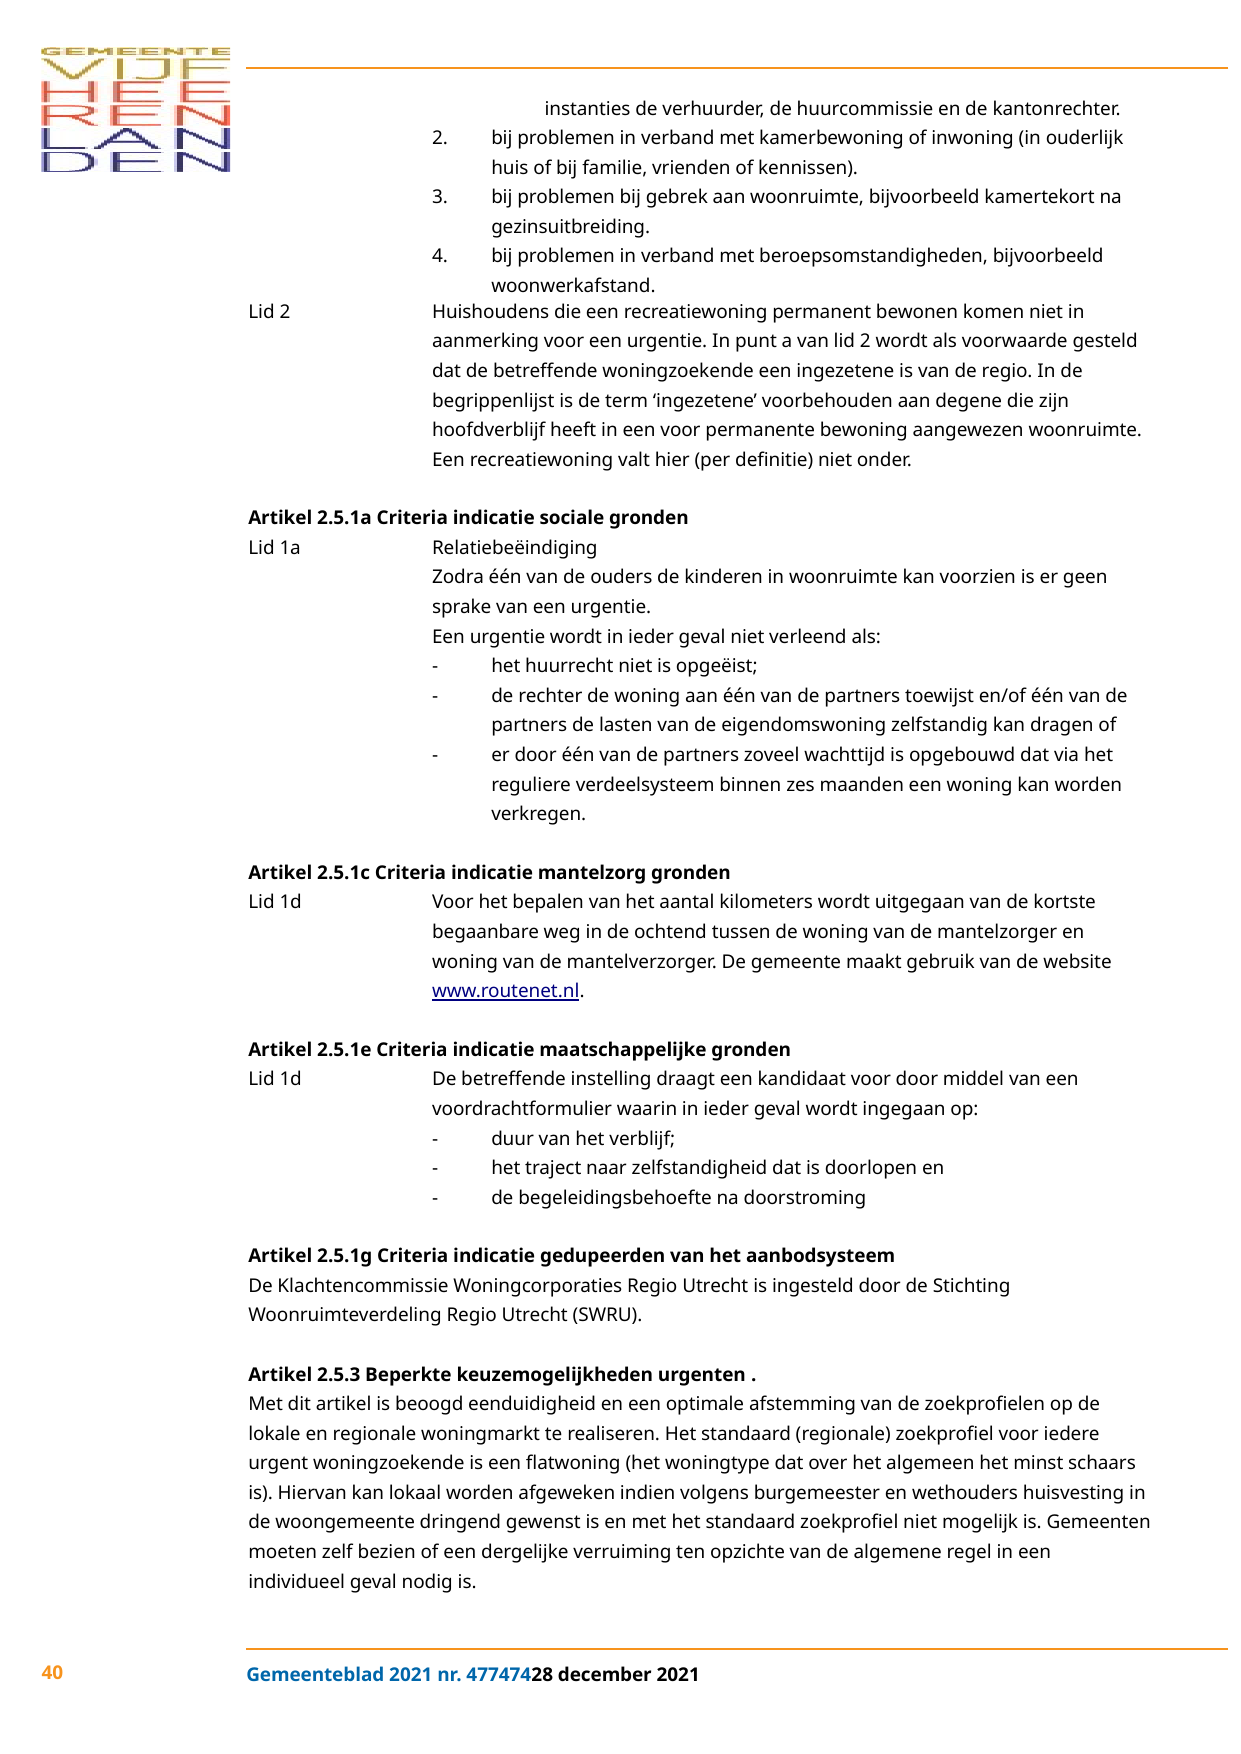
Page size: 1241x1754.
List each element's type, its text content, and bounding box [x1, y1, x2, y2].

table_header instanties de verhuurder, de huurcommissie en de kantonrechter. bij problemen in verband met kamerbewoning of inwoning (in ouderlijk huis of bij familie, vrienden of kennissen). bij problemen bij gebrek aan woonruimte, bijvoorbeeld kamertekort na gezinsuitbreiding. bij problemen in verband met beroepsomstandigheden, bijvoorbeeld woonwerkafstand. [432, 95, 1152, 298]
text Artikel 2.5.1g Criteria indicatie gedupeerden van het aanbodsysteem [248, 1242, 1152, 1268]
text De Klachtencommissie Woningcorporaties Regio Utrecht is ingesteld door de Stichting Woonruimteverdeling Regio Utrecht (SWRU). [248, 1272, 1152, 1327]
text Artikel 2.5.1c Criteria indicatie mantelzorg gronden [248, 859, 1152, 885]
text Artikel 2.5.1a Criteria indicatie sociale gronden [248, 504, 1152, 530]
table_header Voor het bepalen van het aantal kilometers wordt uitgegaan van de kortste begaanbare weg in de ochtend tussen de woning van de mantelzorger en woning van de mantelverzorger. De gemeente maakt gebruik van de website www.routenet.nl. [432, 889, 1152, 1003]
picture [41, 47, 231, 172]
text Met dit artikel is beoogd eenduidigheid en een optimale afstemming van de zoekprofielen op de lokale en regionale woningmarkt te realiseren. Het standaard (regionale) zoekprofiel voor iedere urgent woningzoekende is een flatwoning (het woningtype dat over het algemeen het minst schaars is). Hiervan kan lokaal worden afgeweken indien volgens burgemeester en wethouders huisvesting in de woongemeente dringend gewenst is en met het standaard zoekprofiel niet mogelijk is. Gemeenten moeten zelf bezien of een dergelijke verruiming ten opzichte van de algemene regel in een individueel geval nodig is. [248, 1390, 1152, 1594]
table_cell Huishoudens die een recreatiewoning permanent bewonen komen niet in aanmerking voor een urgentie. In punt a van lid 2 wordt als voorwaarde gesteld dat de betreffende woningzoekende een ingezetene is van de regio. In de begrippenlijst is de term ‘ingezetene’ voorbehouden aan degene die zijn hoofdverblijf heeft in een voor permanente bewoning aangewezen woonruimte. Een recreatiewoning valt hier (per definitie) niet onder. [432, 298, 1152, 472]
table_header Relatiebeëindiging Zodra één van de ouders de kinderen in woonruimte kan voorzien is er geen sprake van een urgentie. Een urgentie wordt in ieder geval niet verleend als: het huurrecht niet is opgeëist; de rechter de woning aan één van de partners toewijst en/of één van de partners de lasten van de eigendomswoning zelfstandig kan dragen of er door één van de partners zoveel wachttijd is opgebouwd dat via het reguliere verdeelsysteem binnen zes maanden een woning kan worden verkregen. [432, 534, 1152, 826]
text Artikel 2.5.3 Beperkte keuzemogelijkheden urgenten . [248, 1361, 1152, 1387]
table_header Lid 1d [248, 889, 432, 1003]
table_header De betreffende instelling draagt een kandidaat voor door middel van een voordrachtformulier waarin in ieder geval wordt ingegaan op: duur van het verblijf; het traject naar zelfstandigheid dat is doorlopen en de begeleidingsbehoefte na doorstroming [432, 1066, 1152, 1210]
table_cell Lid 2 [248, 298, 432, 472]
table_header Lid 1a [248, 534, 432, 826]
table_header [248, 95, 432, 298]
text Artikel 2.5.1e Criteria indicatie maatschappelijke gronden [248, 1036, 1152, 1062]
table_header Lid 1d [248, 1066, 432, 1210]
